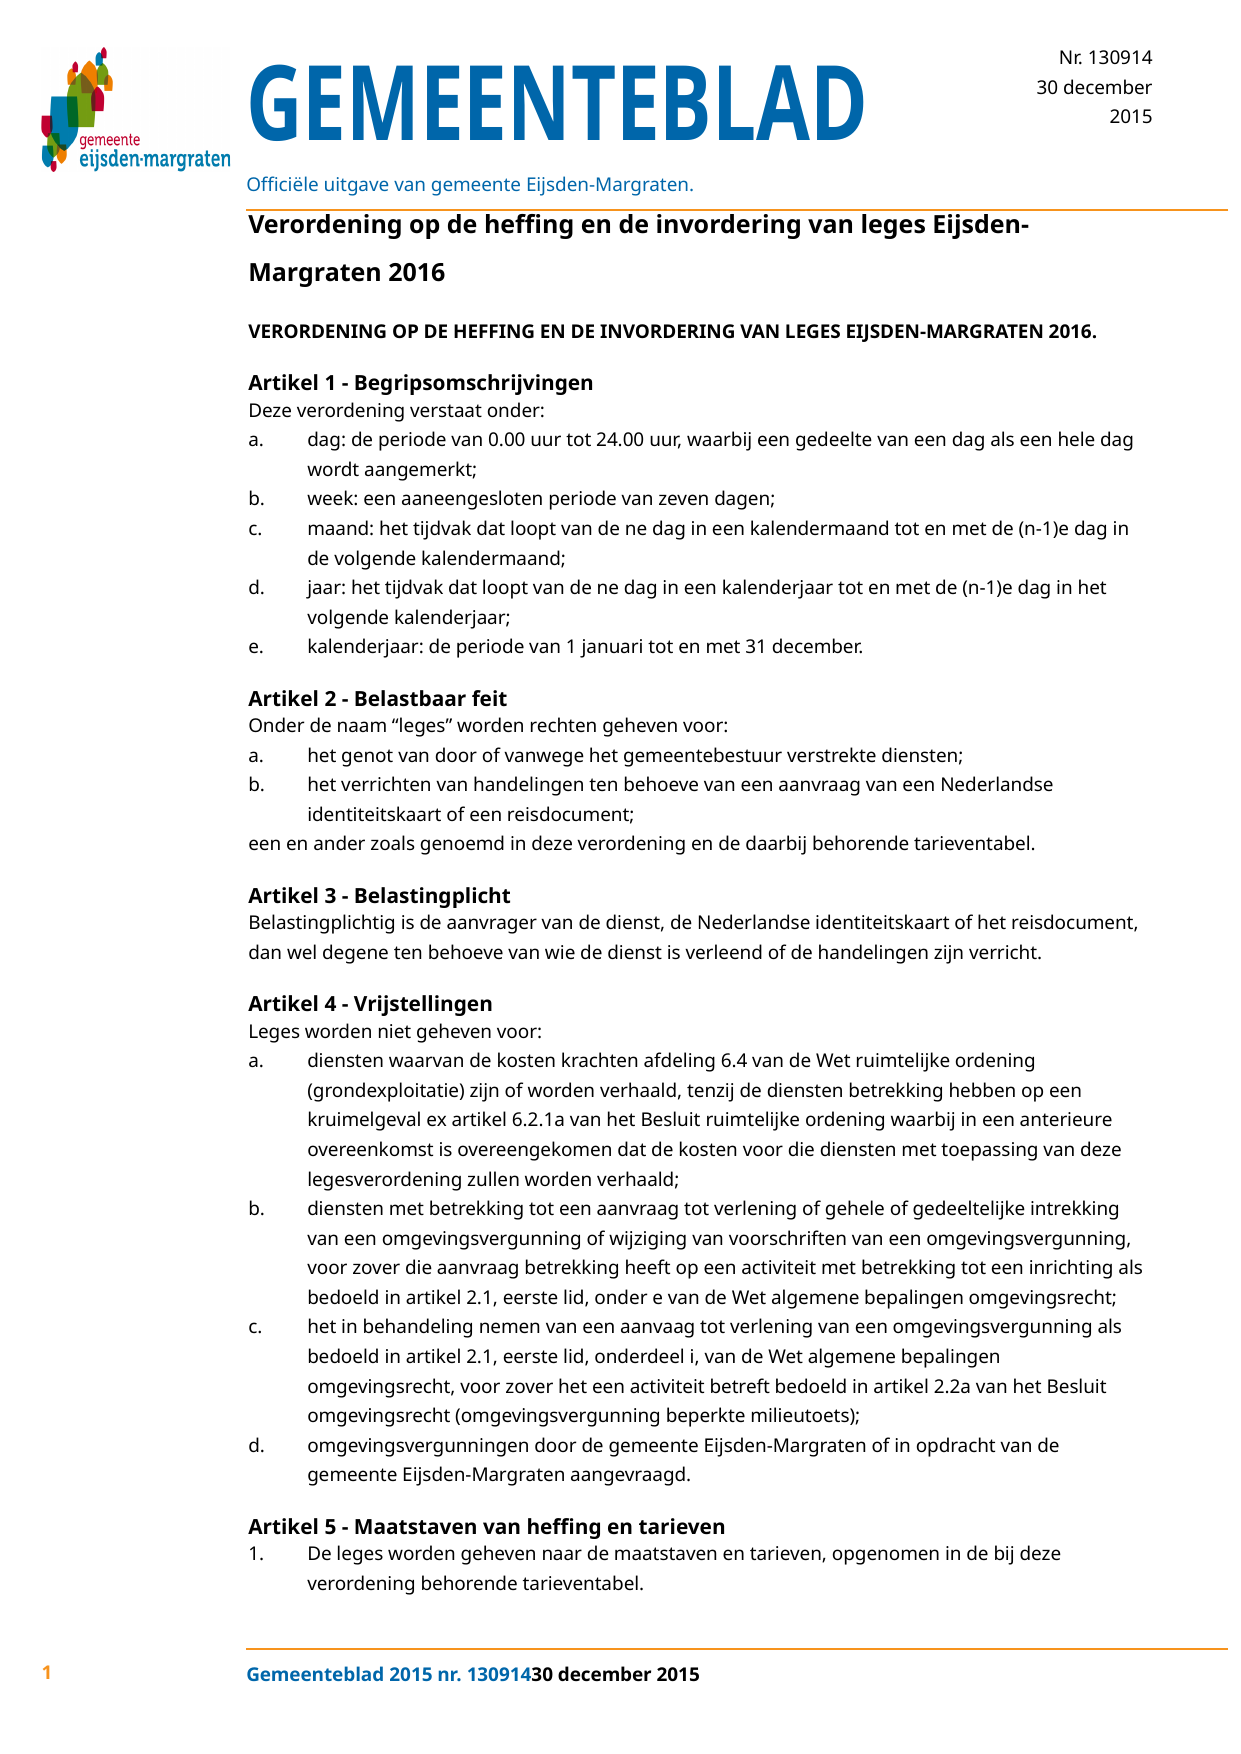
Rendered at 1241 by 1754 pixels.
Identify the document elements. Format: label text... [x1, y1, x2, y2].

list het in behandeling nemen van een aanvaag tot verlening van een omgevingsvergunning als bedoeld in artikel 2.1, eerste lid, onderdeel i, van de Wet algemene bepalingen omgevingsrecht, voor zover het een activiteit betreft bedoeld in artikel 2.2a van het Besluit omgevingsrecht (omgevingsvergunning beperkte milieutoets); [248, 1314, 1152, 1428]
list De leges worden geheven naar de maatstaven en tarieven, opgenomen in de bij deze verordening behorende tarieventabel. [248, 1541, 1152, 1596]
list maand: het tijdvak dat loopt van de ne dag in een kalendermaand tot en met de (n-1)e dag in de volgende kalendermaand; [248, 515, 1152, 570]
list jaar: het tijdvak dat loopt van de ne dag in een kalenderjaar tot en met de (n-1)e dag in het volgende kalenderjaar; [248, 574, 1152, 629]
text Artikel 3 - Belastingplicht [248, 881, 1152, 909]
text Leges worden niet geheven voor: [248, 1018, 1152, 1044]
picture [41, 47, 231, 172]
list diensten waarvan de kosten krachten afdeling 6.4 van de Wet ruimtelijke ordening (grondexploitatie) zijn of worden verhaald, tenzij de diensten betrekking hebben op een kruimelgeval ex artikel 6.2.1a van het Besluit ruimtelijke ordening waarbij in een anterieure overeenkomst is overeengekomen dat de kosten voor die diensten met toepassing van deze legesverordening zullen worden verhaald; [248, 1047, 1152, 1192]
list dag: de periode van 0.00 uur tot 24.00 uur, waarbij een gedeelte van een dag als een hele dag wordt aangemerkt; [248, 426, 1152, 482]
list week: een aaneengesloten periode van zeven dagen; [248, 486, 1152, 511]
text Artikel 4 - Vrijstellingen [248, 989, 1152, 1018]
text Artikel 1 - Begripsomschrijvingen [248, 368, 1152, 397]
list kalenderjaar: de periode van 1 januari tot en met 31 december. [248, 633, 1152, 659]
text een en ander zoals genoemd in deze verordening en de daarbij behorende tarieventabel. [248, 831, 1152, 856]
list het genot van door of vanwege het gemeentebestuur verstrekte diensten; [248, 742, 1152, 768]
text Deze verordening verstaat onder: [248, 397, 1152, 422]
text VERORDENING OP DE HEFFING EN DE INVORDERING VAN LEGES EIJSDEN-MARGRATEN 2016. [248, 318, 1152, 344]
text Onder de naam “leges” worden rechten geheven voor: [248, 712, 1152, 738]
text Artikel 2 - Belastbaar feit [248, 684, 1152, 712]
list diensten met betrekking tot een aanvraag tot verlening of gehele of gedeeltelijke intrekking van een omgevingsvergunning of wijziging van voorschriften van een omgevingsvergunning, voor zover die aanvraag betrekking heeft op een activiteit met betrekking tot een inrichting als bedoeld in artikel 2.1, eerste lid, onder e van de Wet algemene bepalingen omgevingsrecht; [248, 1195, 1152, 1310]
list omgevingsvergunningen door de gemeente Eijsden-Margraten of in opdracht van de gemeente Eijsden-Margraten aangevraagd. [248, 1432, 1152, 1487]
text Artikel 5 - Maatstaven van heffing en tarieven [248, 1512, 1152, 1541]
text Verordening op de heffing en de invordering van leges Eijsden-Margraten 2016 [248, 211, 1152, 288]
text Belastingplichtig is de aanvrager van de dienst, de Nederlandse identiteitskaart of het reisdocument, dan wel degene ten behoeve van wie de dienst is verleend of de handelingen zijn verricht. [248, 909, 1152, 965]
list het verrichten van handelingen ten behoeve van een aanvraag van een Nederlandse identiteitskaart of een reisdocument; [248, 771, 1152, 827]
